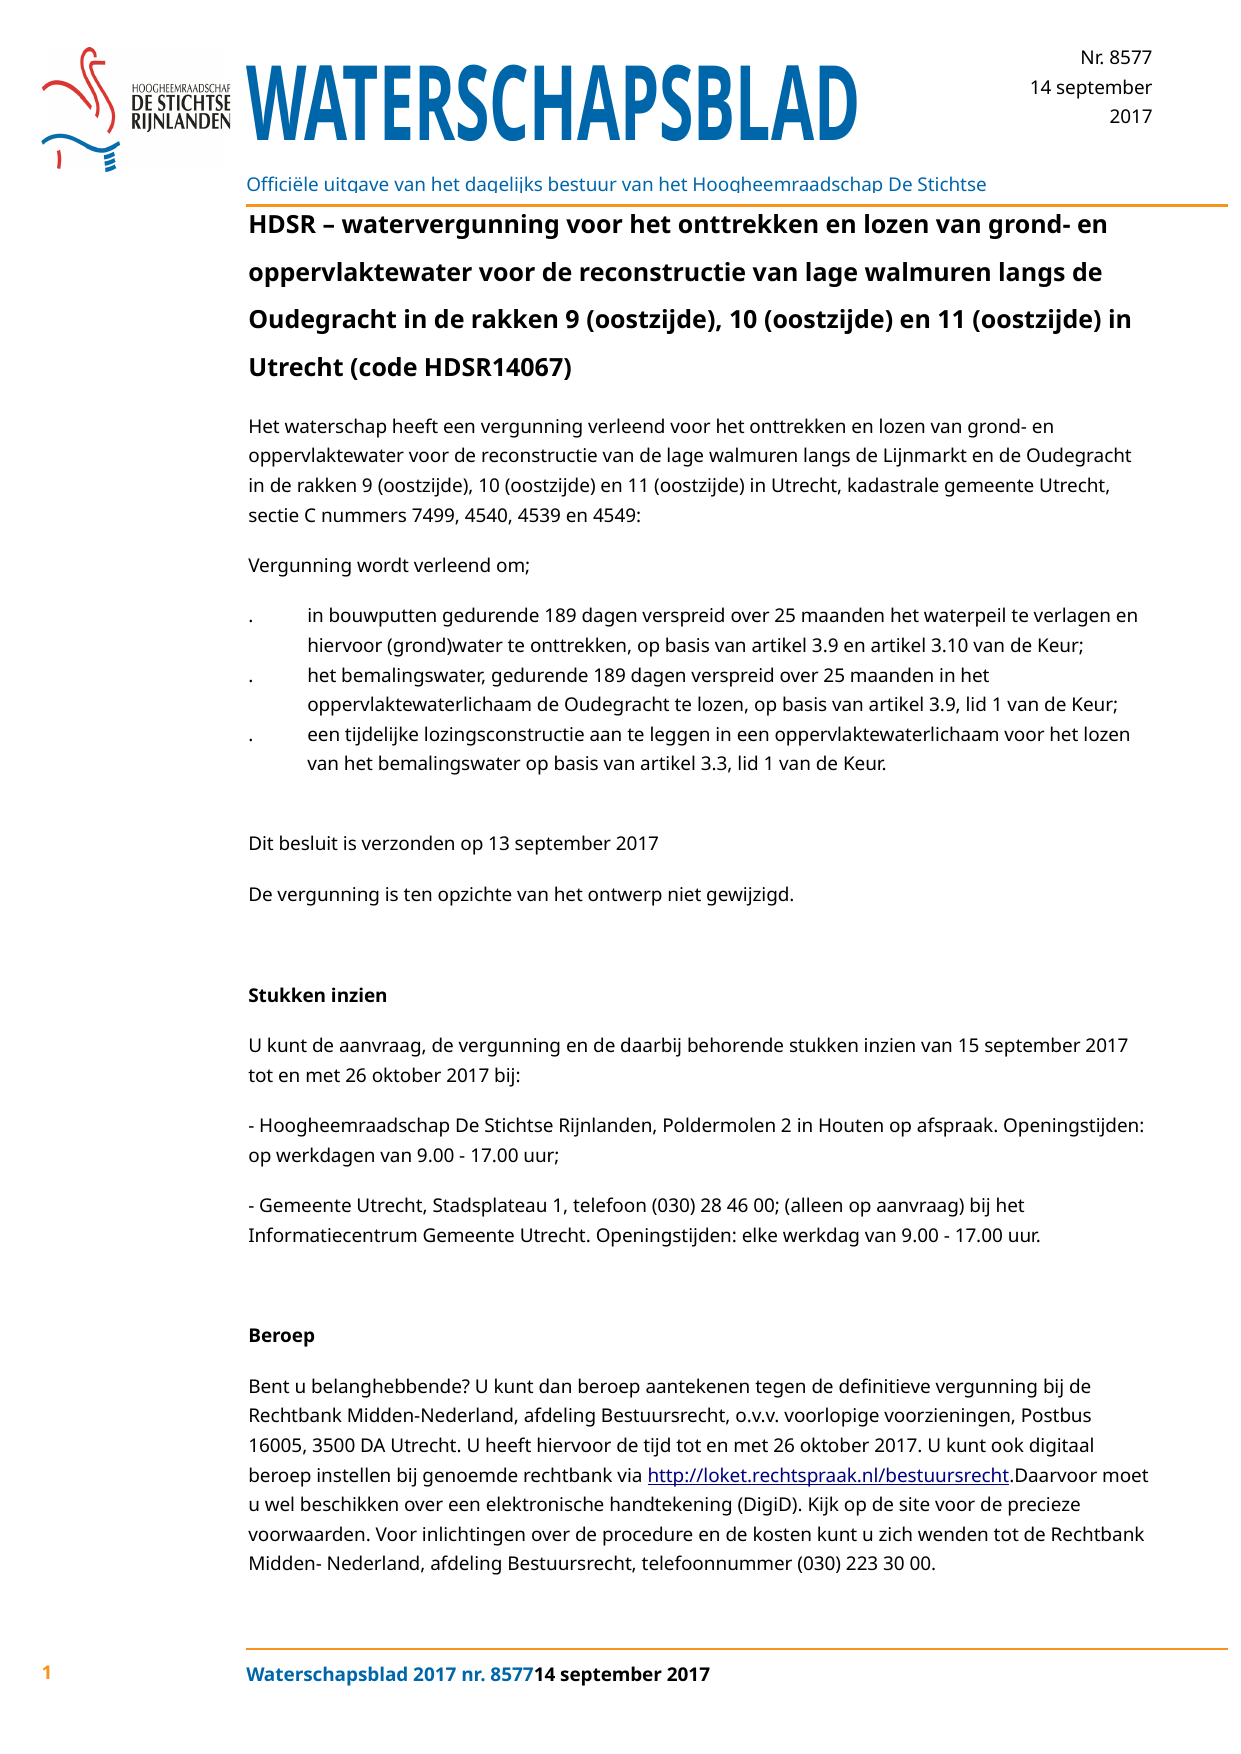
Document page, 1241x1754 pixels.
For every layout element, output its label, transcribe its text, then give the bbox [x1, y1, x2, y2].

text Het waterschap heeft een vergunning verleend voor het onttrekken en lozen van grond- en oppervlaktewater voor de reconstructie van de lage walmuren langs de Lijnmarkt en de Oudegracht in de rakken 9 (oostzijde), 10 (oostzijde) en 11 (oostzijde) in Utrecht, kadastrale gemeente Utrecht, sectie C nummers 7499, 4540, 4539 en 4549: [248, 413, 1152, 528]
text Dit besluit is verzonden op 13 september 2017 [248, 831, 1152, 856]
text Bent u belanghebbende? U kunt dan beroep aantekenen tegen de definitieve vergunning bij de Rechtbank Midden-Nederland, afdeling Bestuursrecht, o.v.v. voorlopige voorzieningen, Postbus 16005, 3500 DA Utrecht. U heeft hiervoor de tijd tot en met 26 oktober 2017. U kunt ook digitaal beroep instellen bij genoemde rechtbank via http://loket.rechtspraak.nl/bestuursrecht.Daarvoor moet u wel beschikken over een elektronische handtekening (DigiD). Kijk op de site voor de precieze voorwaarden. Voor inlichtingen over de procedure en de kosten kunt u zich wenden tot de Rechtbank Midden- Nederland, afdeling Bestuursrecht, telefoonnummer (030) 223 30 00. [248, 1373, 1152, 1576]
list het bemalingswater, gedurende 189 dagen verspreid over 25 maanden in het oppervlaktewaterlichaam de Oudegracht te lozen, op basis van artikel 3.9, lid 1 van de Keur; [248, 662, 1152, 717]
list in bouwputten gedurende 189 dagen verspreid over 25 maanden het waterpeil te verlagen en hiervoor (grond)water te onttrekken, op basis van artikel 3.9 en artikel 3.10 van de Keur; [248, 603, 1152, 658]
list een tijdelijke lozingsconstructie aan te leggen in een oppervlaktewaterlichaam voor het lozen van het bemalingswater op basis van artikel 3.3, lid 1 van de Keur. [248, 721, 1152, 776]
text De vergunning is ten opzichte van het ontwerp niet gewijzigd. [248, 881, 1152, 907]
text - Gemeente Utrecht, Stadsplateau 1, telefoon (030) 28 46 00; (alleen op aanvraag) bij het Informatiecentrum Gemeente Utrecht. Openingstijden: elke werkdag van 9.00 - 17.00 uur. [248, 1192, 1152, 1248]
text Vergunning wordt verleend om; [248, 552, 1152, 578]
text Beroep [248, 1323, 1152, 1348]
text - Hoogheemraadschap De Stichtse Rijnlanden, Poldermolen 2 in Houten op afspraak. Openingstijden: op werkdagen van 9.00 - 17.00 uur; [248, 1112, 1152, 1168]
text Stukken inzien [248, 982, 1152, 1008]
picture [41, 47, 231, 172]
text HDSR – watervergunning voor het onttrekken en lozen van grond- en oppervlaktewater voor de reconstructie van lage walmuren langs de Oudegracht in de rakken 9 (oostzijde), 10 (oostzijde) en 11 (oostzijde) in Utrecht (code HDSR14067) [248, 207, 1152, 384]
text U kunt de aanvraag, de vergunning en de daarbij behorende stukken inzien van 15 september 2017 tot en met 26 oktober 2017 bij: [248, 1032, 1152, 1088]
